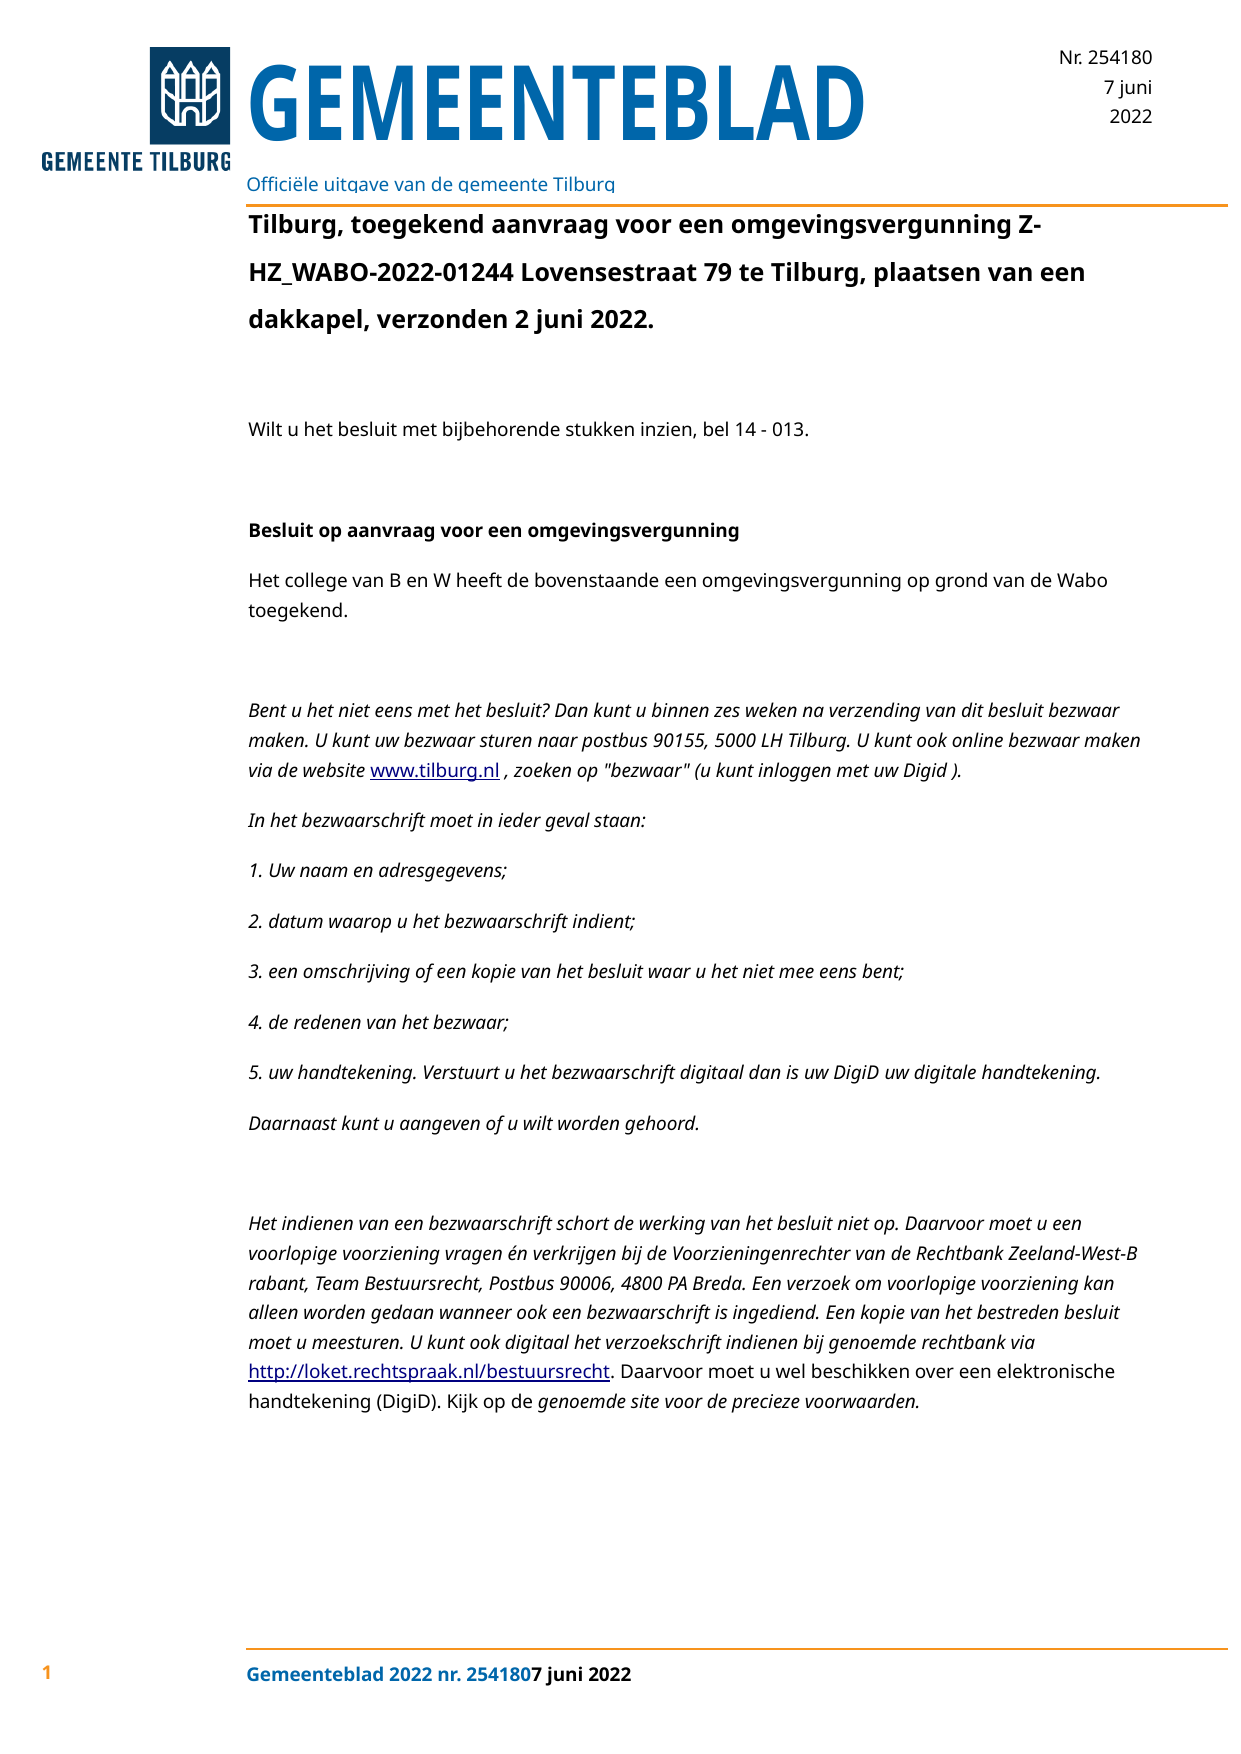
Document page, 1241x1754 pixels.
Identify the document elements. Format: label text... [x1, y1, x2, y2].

text Bent u het niet eens met het besluit? Dan kunt u binnen zes weken na verzending van dit besluit bezwaar maken. U kunt uw bezwaar sturen naar postbus 90155, 5000 LH Tilburg. U kunt ook online bezwaar maken via de website www.tilburg.nl , zoeken op "bezwaar" (u kunt inloggen met uw Digid ). [248, 698, 1152, 782]
text 5. uw handtekening. Verstuurt u het bezwaarschrift digitaal dan is uw DigiD uw digitale handtekening. [248, 1059, 1152, 1085]
text Besluit op aanvraag voor een omgevingsvergunning [248, 517, 1152, 542]
text 2. datum waarop u het bezwaarschrift indient; [248, 908, 1152, 934]
text Daarnaast kunt u aangeven of u wilt worden gehoord. [248, 1110, 1152, 1135]
text 4. de redenen van het bezwaar; [248, 1009, 1152, 1034]
text Het indienen van een bezwaarschrift schort de werking van het besluit niet op. Daarvoor moet u een voorlopige voorziening vragen én verkrijgen bij de Voorzieningenrechter van de Rechtbank Zeeland-West-B rabant, Team Bestuursrecht, Postbus 90006, 4800 PA Breda. Een verzoek om voorlopige voorziening kan alleen worden gedaan wanneer ook een bezwaarschrift is ingediend. Een kopie van het bestreden besluit moet u meesturen. U kunt ook digitaal het verzoekschrift indienen bij genoemde rechtbank via http://loket.rechtspraak.nl/bestuursrecht. Daarvoor moet u wel beschikken over een elektronische handtekening (DigiD). Kijk op de genoemde site voor de precieze voorwaarden. [248, 1211, 1152, 1414]
picture [41, 47, 231, 172]
text Het college van B en W heeft de bovenstaande een omgevingsvergunning op grond van de Wabo toegekend. [248, 567, 1152, 622]
text Wilt u het besluit met bijbehorende stukken inzien, bel 14 - 013. [248, 416, 1152, 442]
text In het bezwaarschrift moet in ieder geval staan: [248, 807, 1152, 833]
text Tilburg, toegekend aanvraag voor een omgevingsvergunning Z-HZ_WABO-2022-01244 Lovensestraat 79 te Tilburg, plaatsen van een dakkapel, verzonden 2 juni 2022. [248, 207, 1152, 336]
text 1. Uw naam en adresgegevens; [248, 858, 1152, 883]
text 3. een omschrijving of een kopie van het besluit waar u het niet mee eens bent; [248, 958, 1152, 984]
